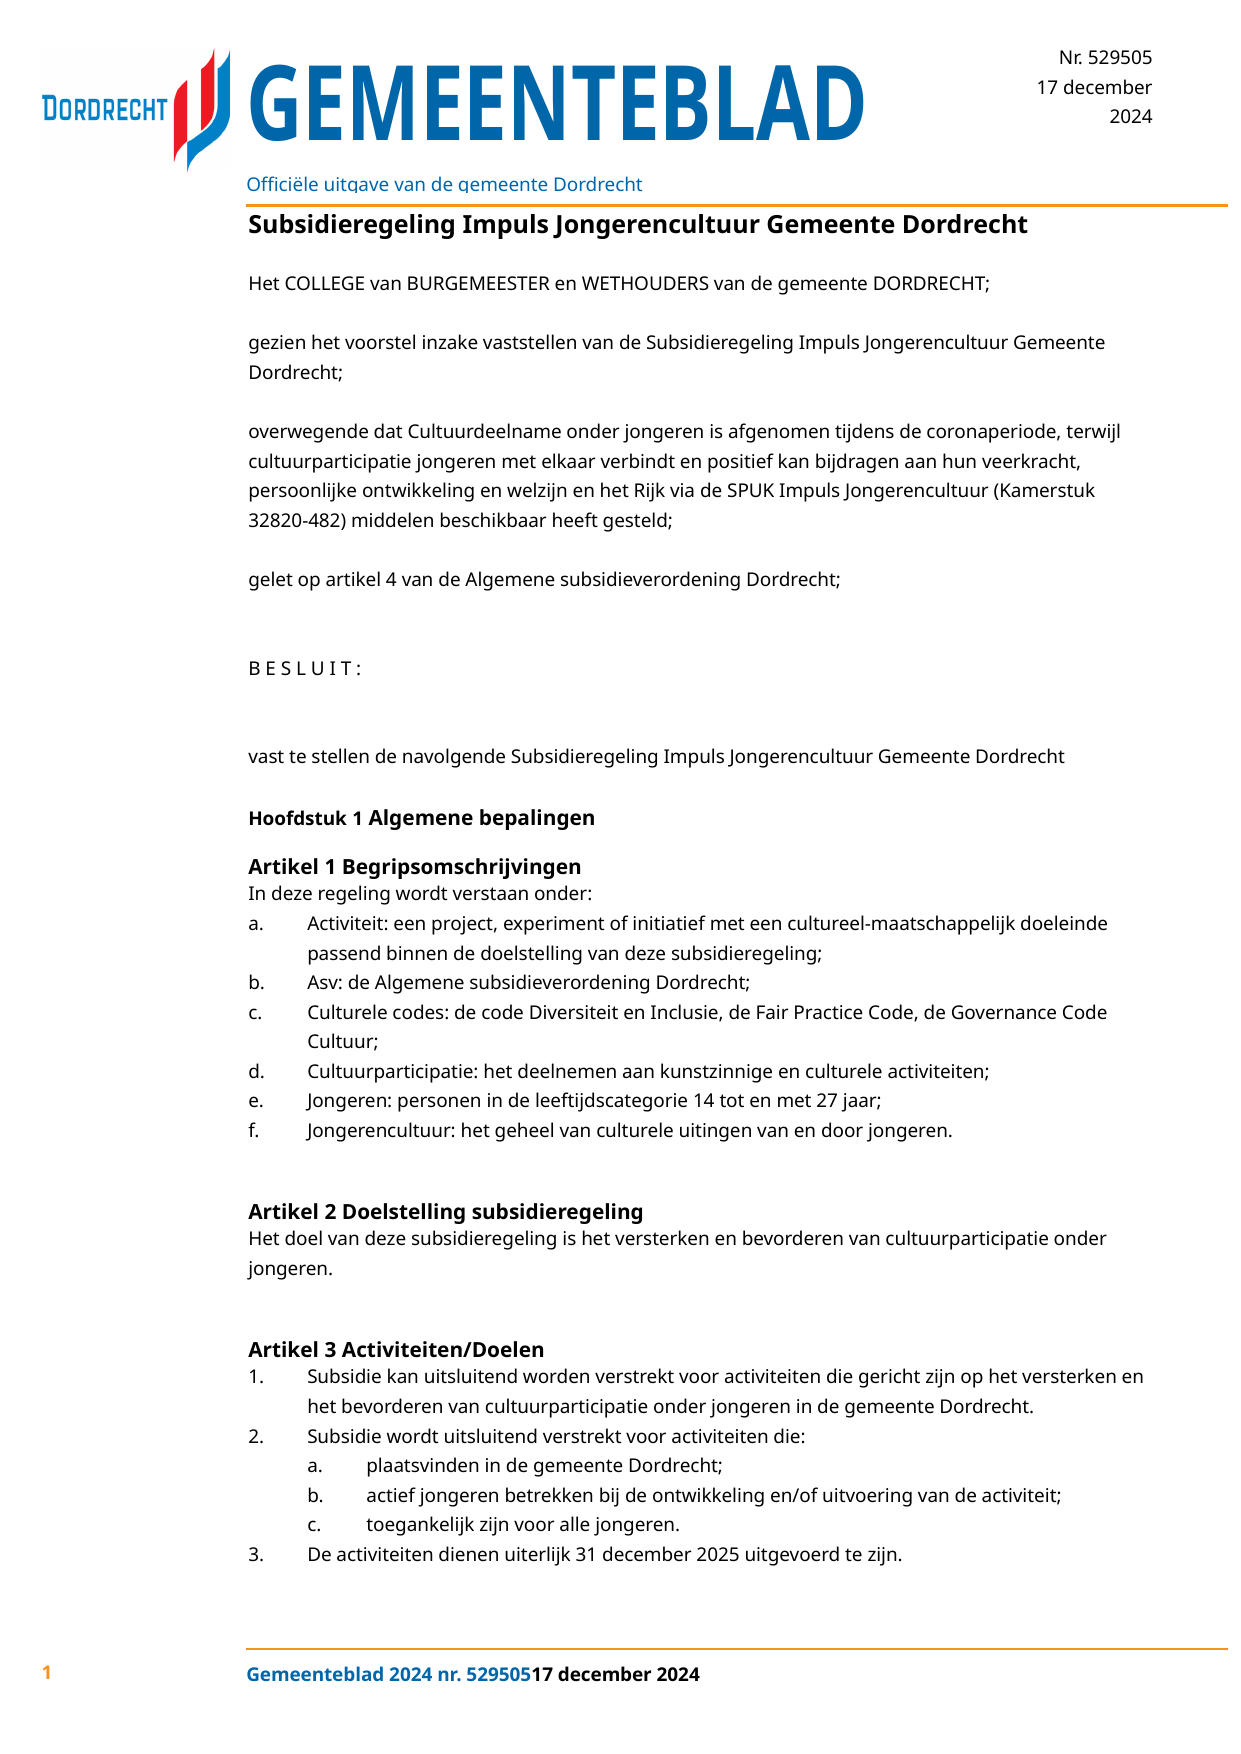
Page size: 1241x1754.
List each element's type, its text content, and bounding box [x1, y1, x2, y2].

list Subsidie kan uitsluitend worden verstrekt voor activiteiten die gericht zijn op het versterken en het bevorderen van cultuurparticipatie onder jongeren in de gemeente Dordrecht. [248, 1364, 1152, 1419]
list actief jongeren betrekken bij de ontwikkeling en/of uitvoering van de activiteit; [307, 1482, 1152, 1508]
list Cultuurparticipatie: het deelnemen aan kunstzinnige en culturele activiteiten; [248, 1058, 1152, 1084]
picture [41, 47, 231, 172]
list De activiteiten dienen uiterlijk 31 december 2025 uitgevoerd te zijn. [248, 1541, 1152, 1567]
text Het COLLEGE van BURGEMEESTER en WETHOUDERS van de gemeente DORDRECHT; [248, 270, 1152, 296]
text Hoofdstuk 1 Algemene bepalingen [248, 803, 1152, 831]
list toegankelijk zijn voor alle jongeren. [307, 1512, 1152, 1537]
text Subsidieregeling Impuls Jongerencultuur Gemeente Dordrecht [248, 207, 1152, 241]
list Activiteit: een project, experiment of initiatief met een cultureel-maatschappelijk doeleinde passend binnen de doelstelling van deze subsidieregeling; [248, 910, 1152, 965]
list Jongeren: personen in de leeftijdscategorie 14 tot en met 27 jaar; [248, 1088, 1152, 1113]
list Subsidie wordt uitsluitend verstrekt voor activiteiten die: [248, 1423, 1152, 1448]
text Artikel 2 Doelstelling subsidieregeling [248, 1197, 1152, 1226]
text Het doel van deze subsidieregeling is het versterken en bevorderen van cultuurparticipatie onder jongeren. [248, 1226, 1152, 1281]
text gelet op artikel 4 van de Algemene subsidieverordening Dordrecht; [248, 566, 1152, 592]
list Culturele codes: de code Diversiteit en Inclusie, de Fair Practice Code, de Governance Code Cultuur; [248, 999, 1152, 1054]
text overwegende dat Cultuurdeelname onder jongeren is afgenomen tijdens de coronaperiode, terwijl cultuurparticipatie jongeren met elkaar verbindt en positief kan bijdragen aan hun veerkracht, persoonlijke ontwikkeling en welzijn en het Rijk via de SPUK Impuls Jongerencultuur (Kamerstuk 32820-482) middelen beschikbaar heeft gesteld; [248, 418, 1152, 533]
list Jongerencultuur: het geheel van culturele uitingen van en door jongeren. [248, 1117, 1152, 1143]
text vast te stellen de navolgende Subsidieregeling Impuls Jongerencultuur Gemeente Dordrecht [248, 744, 1152, 769]
text gezien het voorstel inzake vaststellen van de Subsidieregeling Impuls Jongerencultuur Gemeente Dordrecht; [248, 329, 1152, 385]
list Asv: de Algemene subsidieverordening Dordrecht; [248, 969, 1152, 995]
text In deze regeling wordt verstaan onder: [248, 881, 1152, 906]
text Artikel 3 Activiteiten/Doelen [248, 1335, 1152, 1364]
list plaatsvinden in de gemeente Dordrecht; [307, 1452, 1152, 1478]
text Artikel 1 Begripsomschrijvingen [248, 852, 1152, 881]
text B E S L U I T : [248, 655, 1152, 681]
